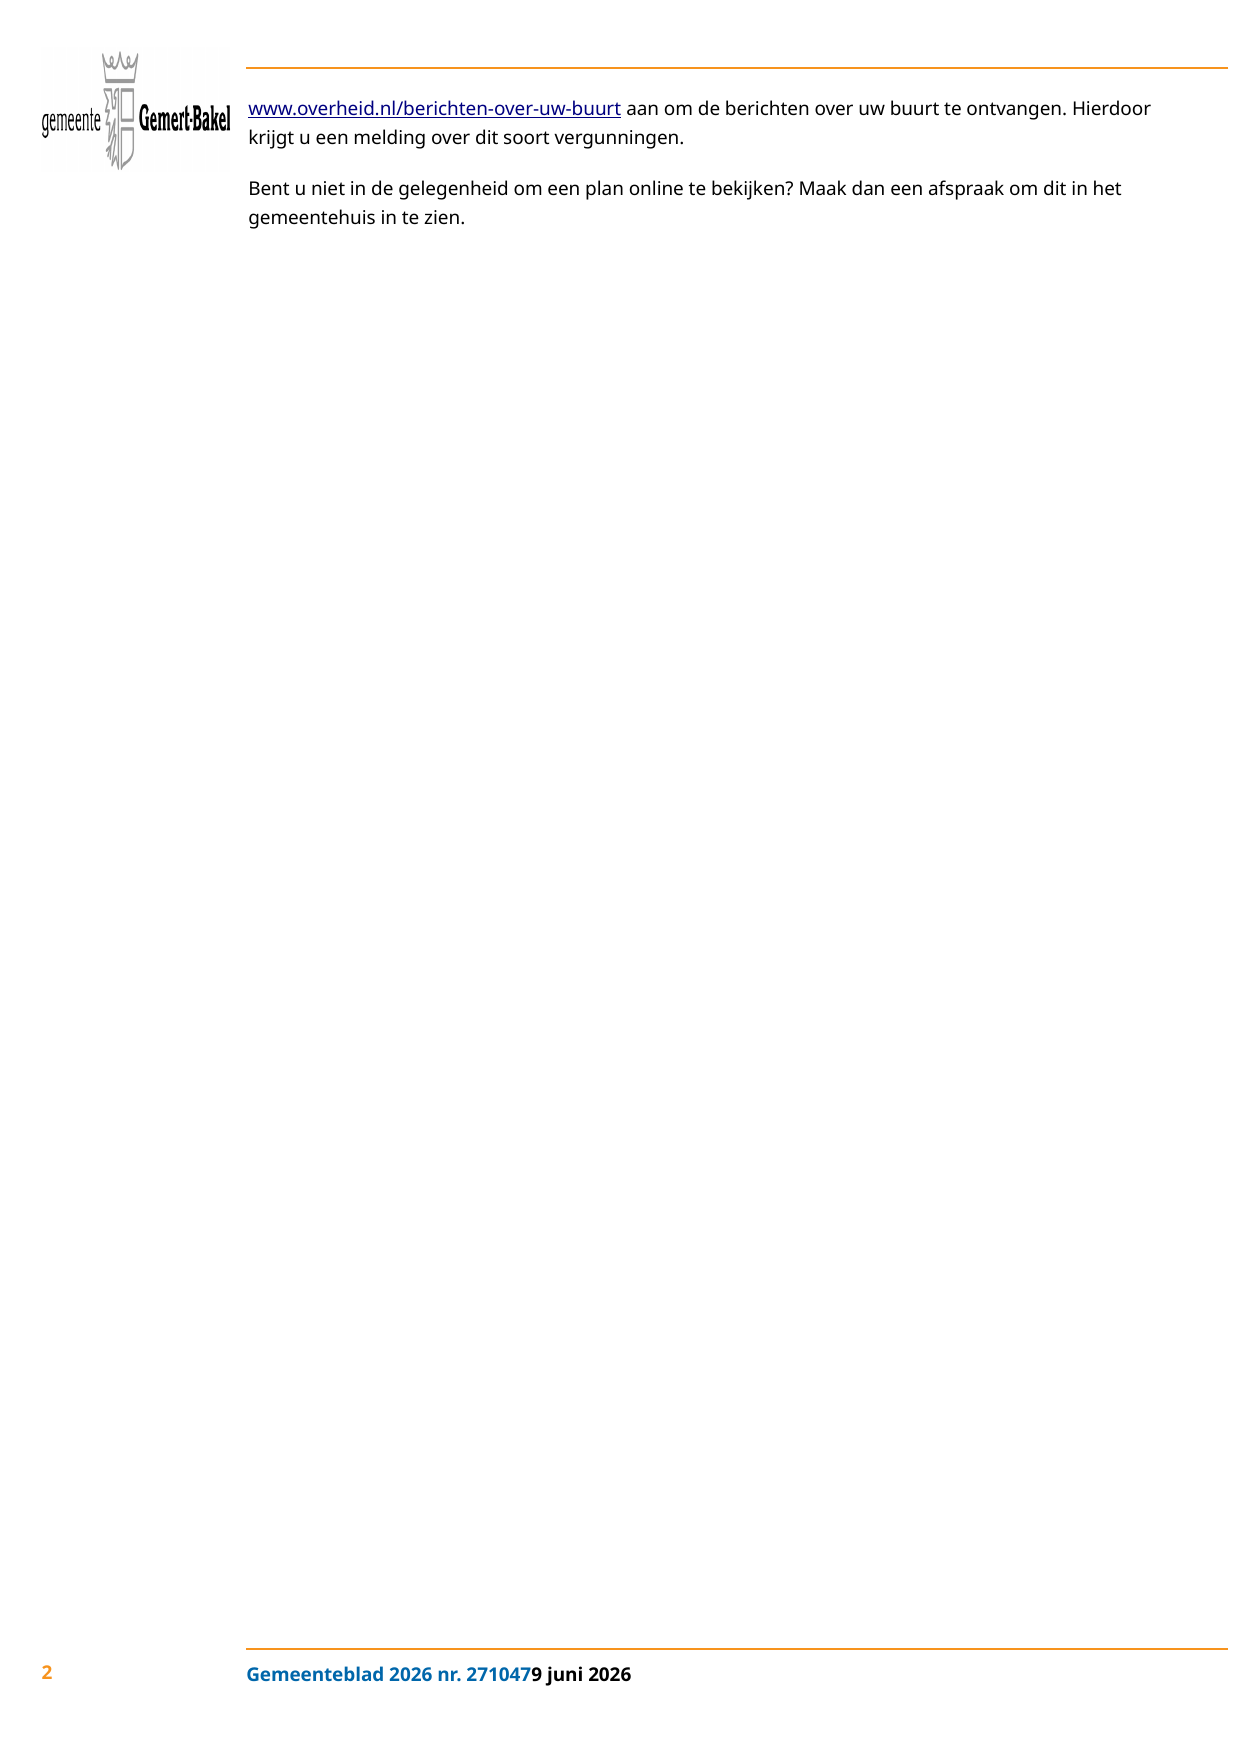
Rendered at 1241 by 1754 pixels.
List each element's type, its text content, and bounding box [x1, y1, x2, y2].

text www.overheid.nl/berichten-over-uw-buurt aan om de berichten over uw buurt te ontvangen. Hierdoor krijgt u een melding over dit soort vergunningen. [248, 95, 1152, 150]
text Bent u niet in de gelegenheid om een plan online te bekijken? Maak dan een afspraak om dit in het gemeentehuis in te zien. [248, 175, 1152, 230]
picture [41, 47, 231, 172]
